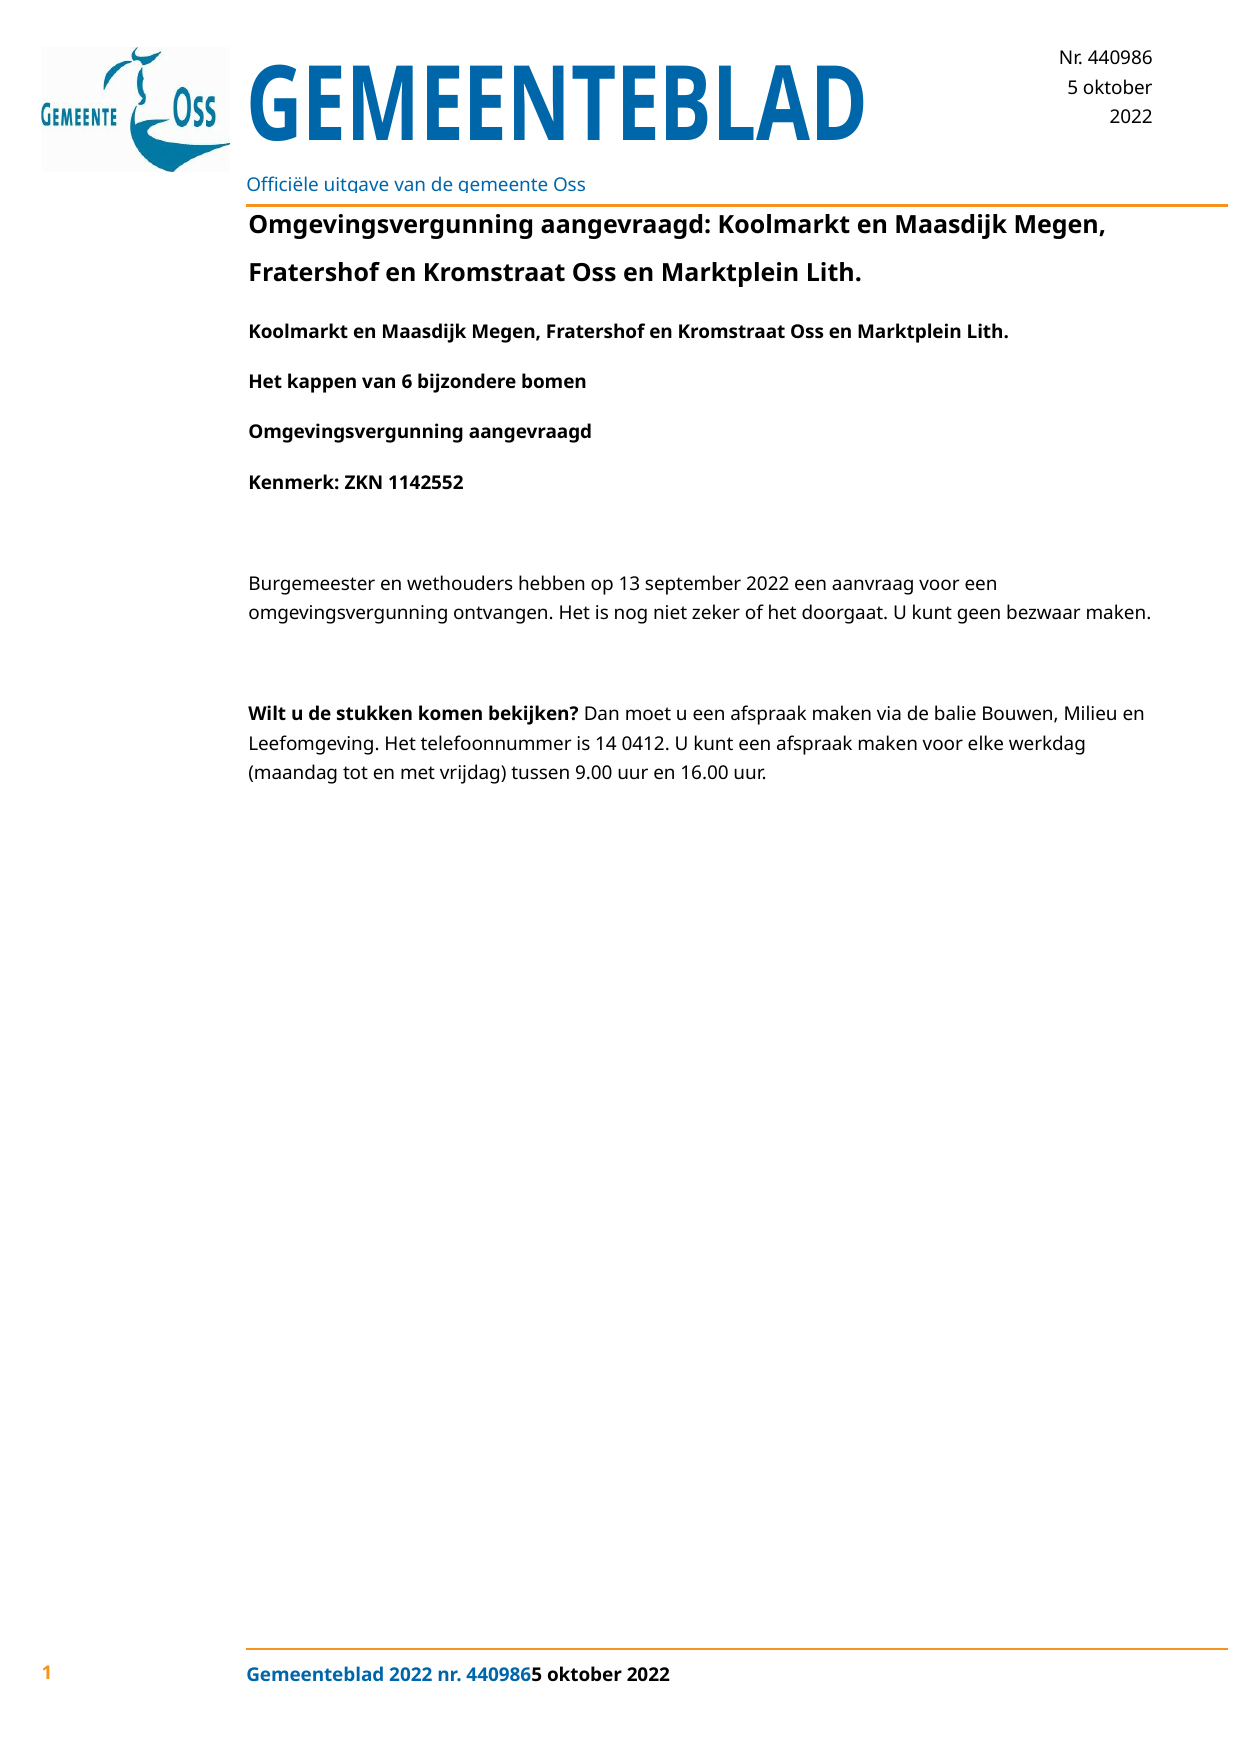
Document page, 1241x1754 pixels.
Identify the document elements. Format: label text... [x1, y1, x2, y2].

text Omgevingsvergunning aangevraagd: Koolmarkt en Maasdijk Megen, Fratershof en Kromstraat Oss en Marktplein Lith. [248, 207, 1152, 288]
text Wilt u de stukken komen bekijken? Dan moet u een afspraak maken via de balie Bouwen, Milieu en Leefomgeving. Het telefoonnummer is 14 0412. U kunt een afspraak maken voor elke werkdag (maandag tot en met vrijdag) tussen 9.00 uur en 16.00 uur. [248, 700, 1152, 785]
picture [41, 47, 231, 172]
text Burgemeester en wethouders hebben op 13 september 2022 een aanvraag voor een omgevingsvergunning ontvangen. Het is nog niet zeker of het doorgaat. U kunt geen bezwaar maken. [248, 570, 1152, 625]
text Omgevingsvergunning aangevraagd [248, 419, 1152, 444]
text Kenmerk: ZKN 1142552 [248, 469, 1152, 495]
text Het kappen van 6 bijzondere bomen [248, 368, 1152, 394]
text Koolmarkt en Maasdijk Megen, Fratershof en Kromstraat Oss en Marktplein Lith. [248, 318, 1152, 344]
